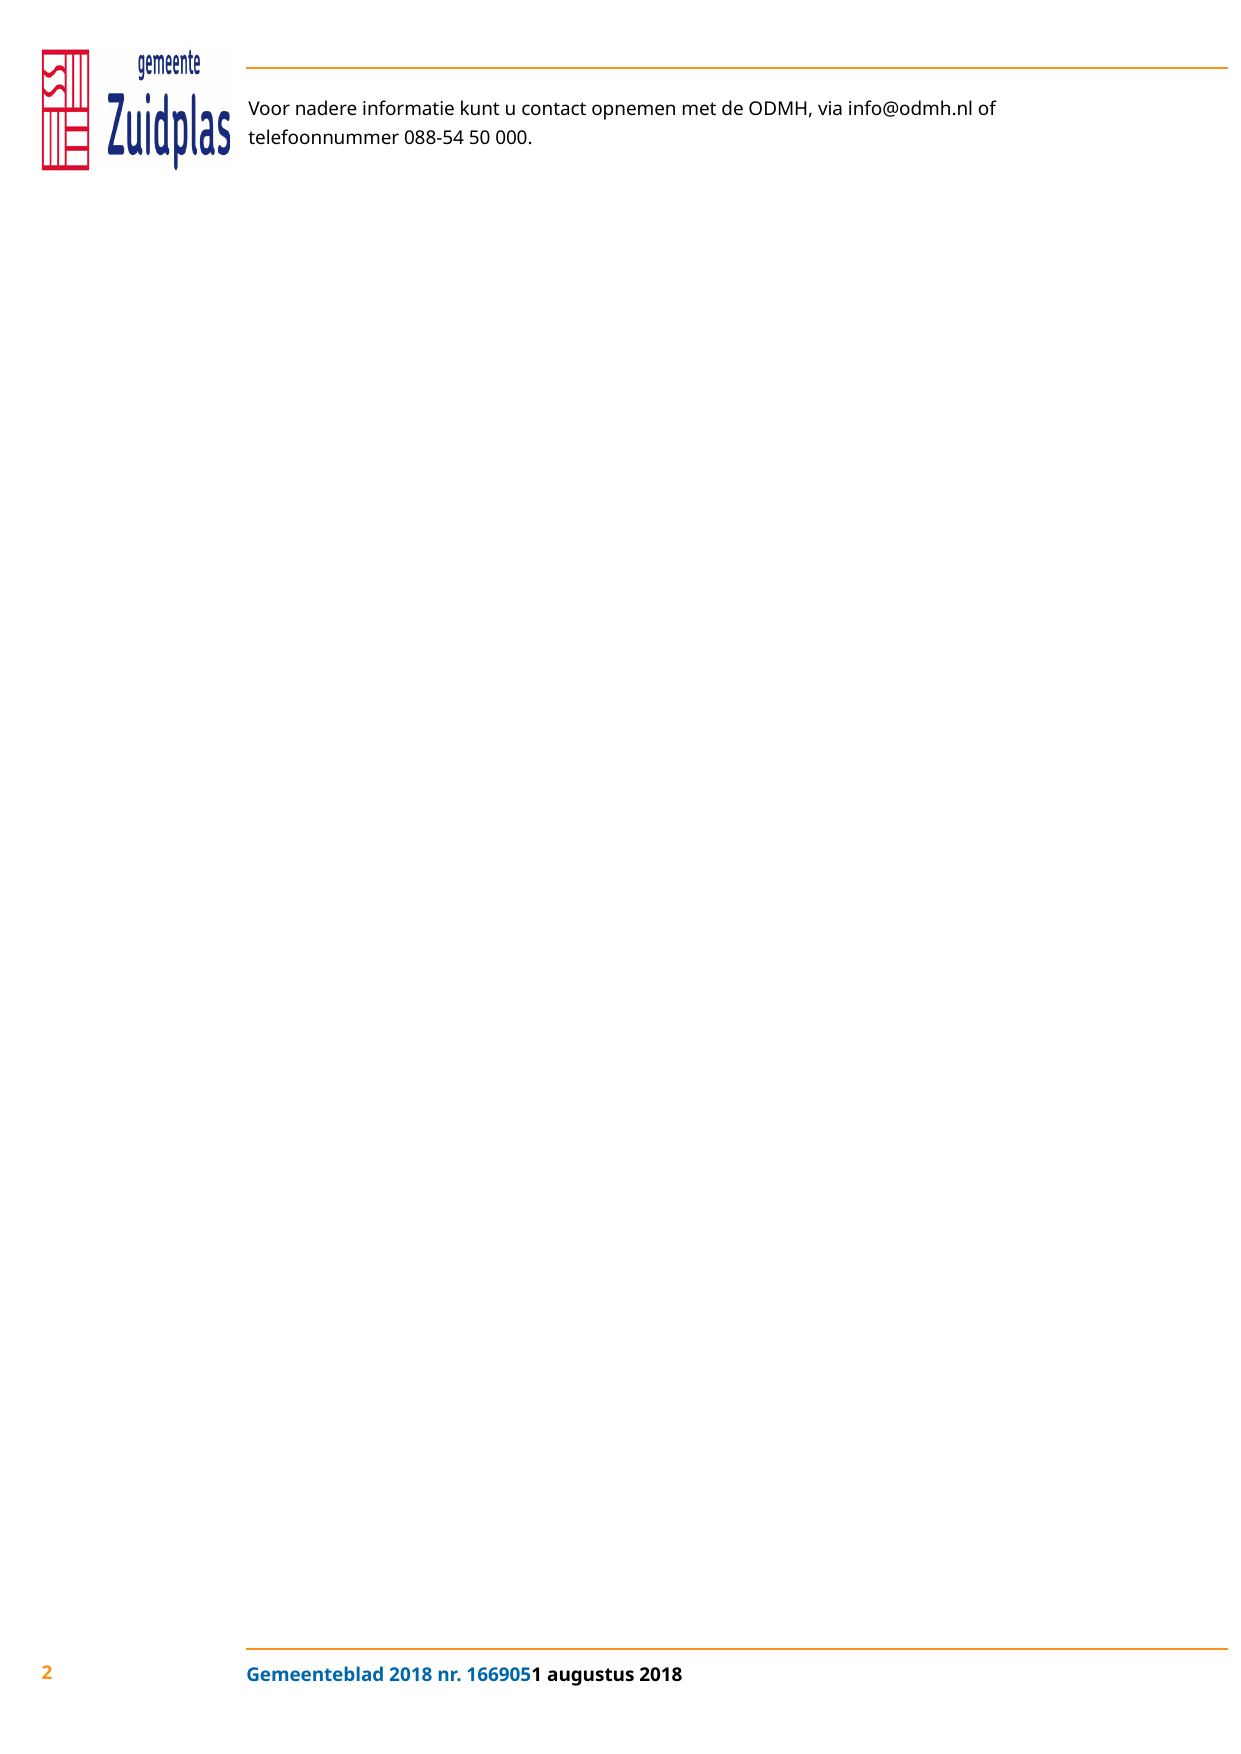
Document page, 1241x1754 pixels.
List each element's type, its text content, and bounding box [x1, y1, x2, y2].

picture [41, 47, 231, 172]
text Voor nadere informatie kunt u contact opnemen met de ODMH, via info@odmh.nl of telefoonnummer 088-54 50 000. [248, 95, 1152, 150]
